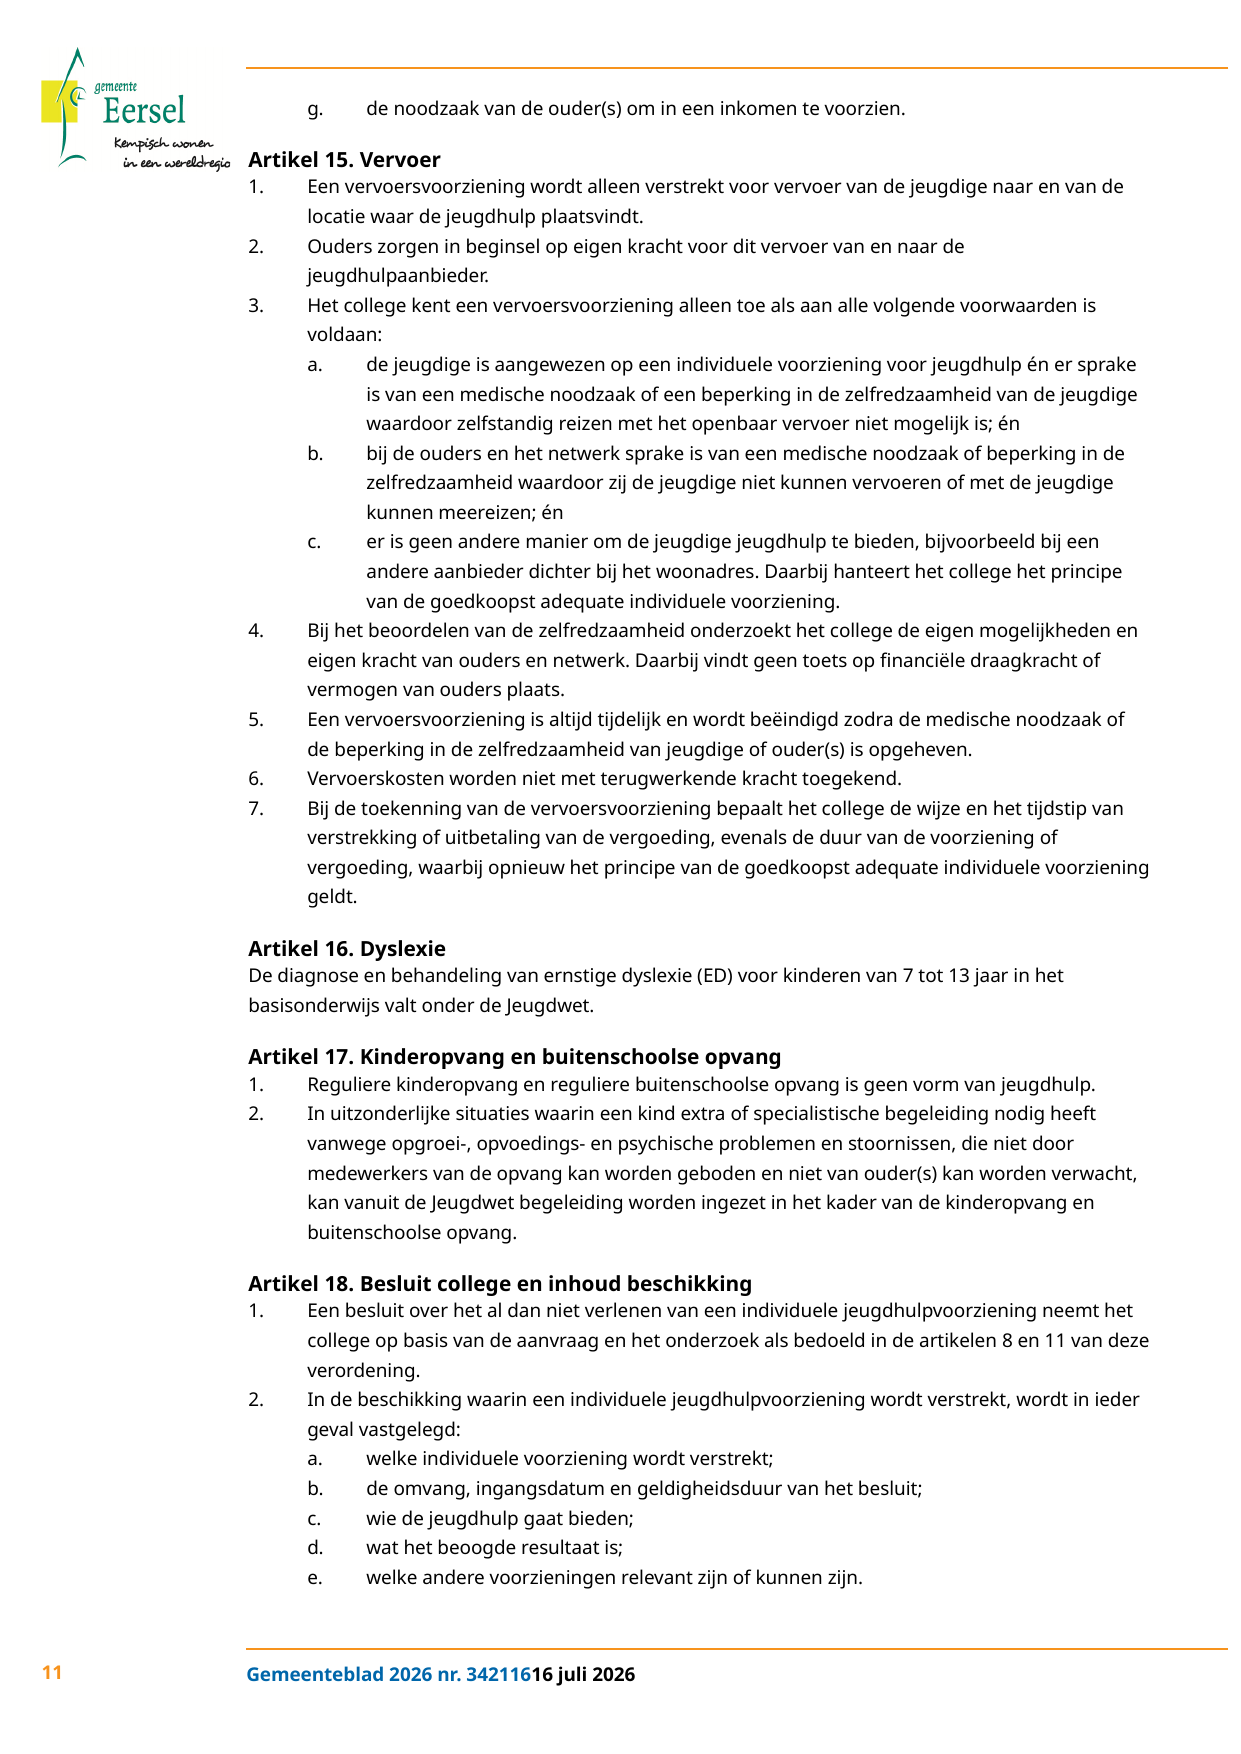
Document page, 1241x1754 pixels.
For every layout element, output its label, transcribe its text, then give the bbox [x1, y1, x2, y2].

list Bij het beoordelen van de zelfredzaamheid onderzoekt het college de eigen mogelijkheden en eigen kracht van ouders en netwerk. Daarbij vindt geen toets op financiële draagkracht of vermogen van ouders plaats. [248, 617, 1152, 702]
list Vervoerskosten worden niet met terugwerkende kracht toegekend. [248, 765, 1152, 791]
list wie de jeugdhulp gaat bieden; [307, 1505, 1152, 1531]
list bij de ouders en het netwerk sprake is van een medische noodzaak of beperking in de zelfredzaamheid waardoor zij de jeugdige niet kunnen vervoeren of met de jeugdige kunnen meereizen; én [307, 440, 1152, 525]
list Een besluit over het al dan niet verlenen van een individuele jeugdhulpvoorziening neemt het college op basis van de aanvraag en het onderzoek als bedoeld in de artikelen 8 en 11 van deze verordening. [248, 1298, 1152, 1383]
list de omvang, ingangsdatum en geldigheidsduur van het besluit; [307, 1475, 1152, 1501]
list Een vervoersvoorziening is altijd tijdelijk en wordt beëindigd zodra de medische noodzaak of de beperking in de zelfredzaamheid van jeugdige of ouder(s) is opgeheven. [248, 706, 1152, 761]
list In uitzonderlijke situaties waarin een kind extra of specialistische begeleiding nodig heeft vanwege opgroei-, opvoedings- en psychische problemen en stoornissen, die niet door medewerkers van de opvang kan worden geboden en niet van ouder(s) kan worden verwacht, kan vanuit de Jeugdwet begeleiding worden ingezet in het kader van de kinderopvang en buitenschoolse opvang. [248, 1101, 1152, 1244]
list wat het beoogde resultaat is; [307, 1534, 1152, 1560]
picture [41, 47, 231, 172]
list er is geen andere manier om de jeugdige jeugdhulp te bieden, bijvoorbeeld bij een andere aanbieder dichter bij het woonadres. Daarbij hanteert het college het principe van de goedkoopst adequate individuele voorziening. [307, 529, 1152, 613]
text Artikel 18. Besluit college en inhoud beschikking [248, 1269, 1152, 1298]
list de noodzaak van de ouder(s) om in een inkomen te voorzien. [307, 95, 1152, 121]
text De diagnose en behandeling van ernstige dyslexie (ED) voor kinderen van 7 tot 13 jaar in het basisonderwijs valt onder de Jeugdwet. [248, 962, 1152, 1018]
text Artikel 15. Vervoer [248, 145, 1152, 174]
list Het college kent een vervoersvoorziening alleen toe als aan alle volgende voorwaarden is voldaan: [248, 292, 1152, 347]
list de jeugdige is aangewezen op een individuele voorziening voor jeugdhulp én er sprake is van een medische noodzaak of een beperking in de zelfredzaamheid van de jeugdige waardoor zelfstandig reizen met het openbaar vervoer niet mogelijk is; én [307, 351, 1152, 436]
list Reguliere kinderopvang en reguliere buitenschoolse opvang is geen vorm van jeugdhulp. [248, 1071, 1152, 1097]
text Artikel 16. Dyslexie [248, 934, 1152, 962]
list Bij de toekenning van de vervoersvoorziening bepaalt het college de wijze en het tijdstip van verstrekking of uitbetaling van de vergoeding, evenals de duur van de voorziening of vergoeding, waarbij opnieuw het principe van de goedkoopst adequate individuele voorziening geldt. [248, 795, 1152, 909]
list welke individuele voorziening wordt verstrekt; [307, 1446, 1152, 1471]
list welke andere voorzieningen relevant zijn of kunnen zijn. [307, 1564, 1152, 1590]
text Artikel 17. Kinderopvang en buitenschoolse opvang [248, 1042, 1152, 1071]
list Een vervoersvoorziening wordt alleen verstrekt voor vervoer van de jeugdige naar en van de locatie waar de jeugdhulp plaatsvindt. [248, 174, 1152, 229]
list In de beschikking waarin een individuele jeugdhulpvoorziening wordt verstrekt, wordt in ieder geval vastgelegd: [248, 1386, 1152, 1442]
list Ouders zorgen in beginsel op eigen kracht voor dit vervoer van en naar de jeugdhulpaanbieder. [248, 233, 1152, 288]
